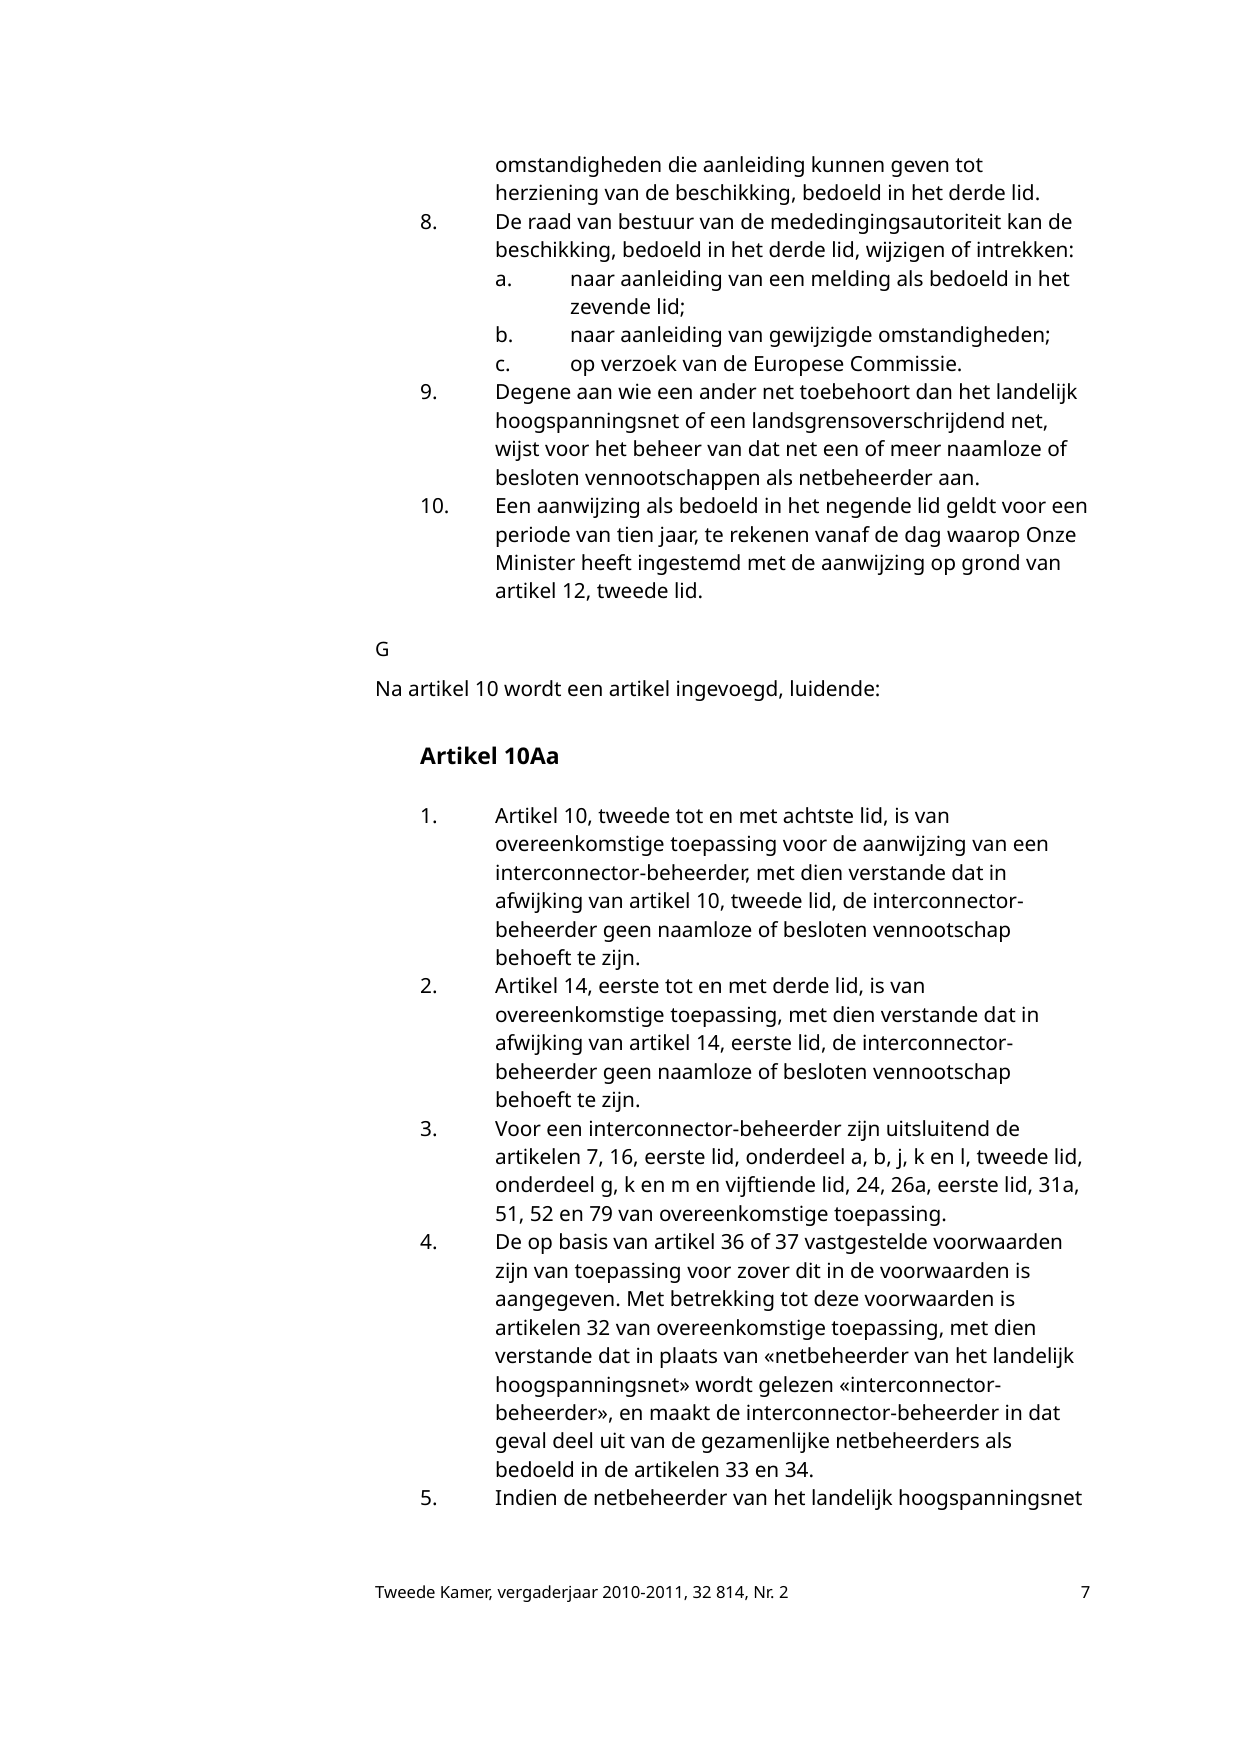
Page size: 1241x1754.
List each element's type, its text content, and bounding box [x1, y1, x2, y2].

text Na artikel 10 wordt een artikel ingevoegd, luidende: [375, 674, 1090, 702]
list De op basis van artikel 36 of 37 vastgestelde voorwaarden zijn van toepassing voor zover dit in de voorwaarden is aangegeven. Met betrekking tot deze voorwaarden is artikelen 32 van overeenkomstige toepassing, met dien verstande dat in plaats van «netbeheerder van het landelijk hoogspanningsnet» wordt gelezen «interconnector-beheerder», en maakt de interconnector-beheerder in dat geval deel uit van de gezamenlijke netbeheerders als bedoeld in de artikelen 33 en 34. [420, 1227, 1090, 1483]
list op verzoek van de Europese Commissie. [495, 349, 1090, 377]
list Indien de netbeheerder van het landelijk hoogspanningsnet [420, 1483, 1090, 1512]
list Voor een interconnector-beheerder zijn uitsluitend de artikelen 7, 16, eerste lid, onderdeel a, b, j, k en l, tweede lid, onderdeel g, k en m en vijftiende lid, 24, 26a, eerste lid, 31a, 51, 52 en 79 van overeenkomstige toepassing. [420, 1114, 1090, 1227]
list Degene aan wie een ander net toebehoort dan het landelijk hoogspanningsnet of een landsgrensoverschrijdend net, wijst voor het beheer van dat net een of meer naamloze of besloten vennootschappen als netbeheerder aan. [420, 377, 1090, 491]
list Een aanwijzing als bedoeld in het negende lid geldt voor een periode van tien jaar, te rekenen vanaf de dag waarop Onze Minister heeft ingestemd met de aanwijzing op grond van artikel 12, tweede lid. [420, 491, 1090, 605]
list naar aanleiding van een melding als bedoeld in het zevende lid; [495, 264, 1090, 321]
list Artikel 14, eerste tot en met derde lid, is van overeenkomstige toepassing, met dien verstande dat in afwijking van artikel 14, eerste lid, de interconnector-beheerder geen naamloze of besloten vennootschap behoeft te zijn. [420, 972, 1090, 1114]
list De raad van bestuur van de mededingingsautoriteit kan de beschikking, bedoeld in het derde lid, wijzigen of intrekken: [420, 207, 1090, 264]
text G [375, 635, 1090, 662]
subtitle Artikel 10Aa [420, 740, 1090, 771]
list Artikel 10, tweede tot en met achtste lid, is van overeenkomstige toepassing voor de aanwijzing van een interconnector-beheerder, met dien verstande dat in afwijking van artikel 10, tweede lid, de interconnector-beheerder geen naamloze of besloten vennootschap behoeft te zijn. [420, 801, 1090, 972]
list naar aanleiding van gewijzigde omstandigheden; [495, 321, 1090, 349]
list omstandigheden die aanleiding kunnen geven tot herziening van de beschikking, bedoeld in het derde lid. [420, 150, 1090, 207]
